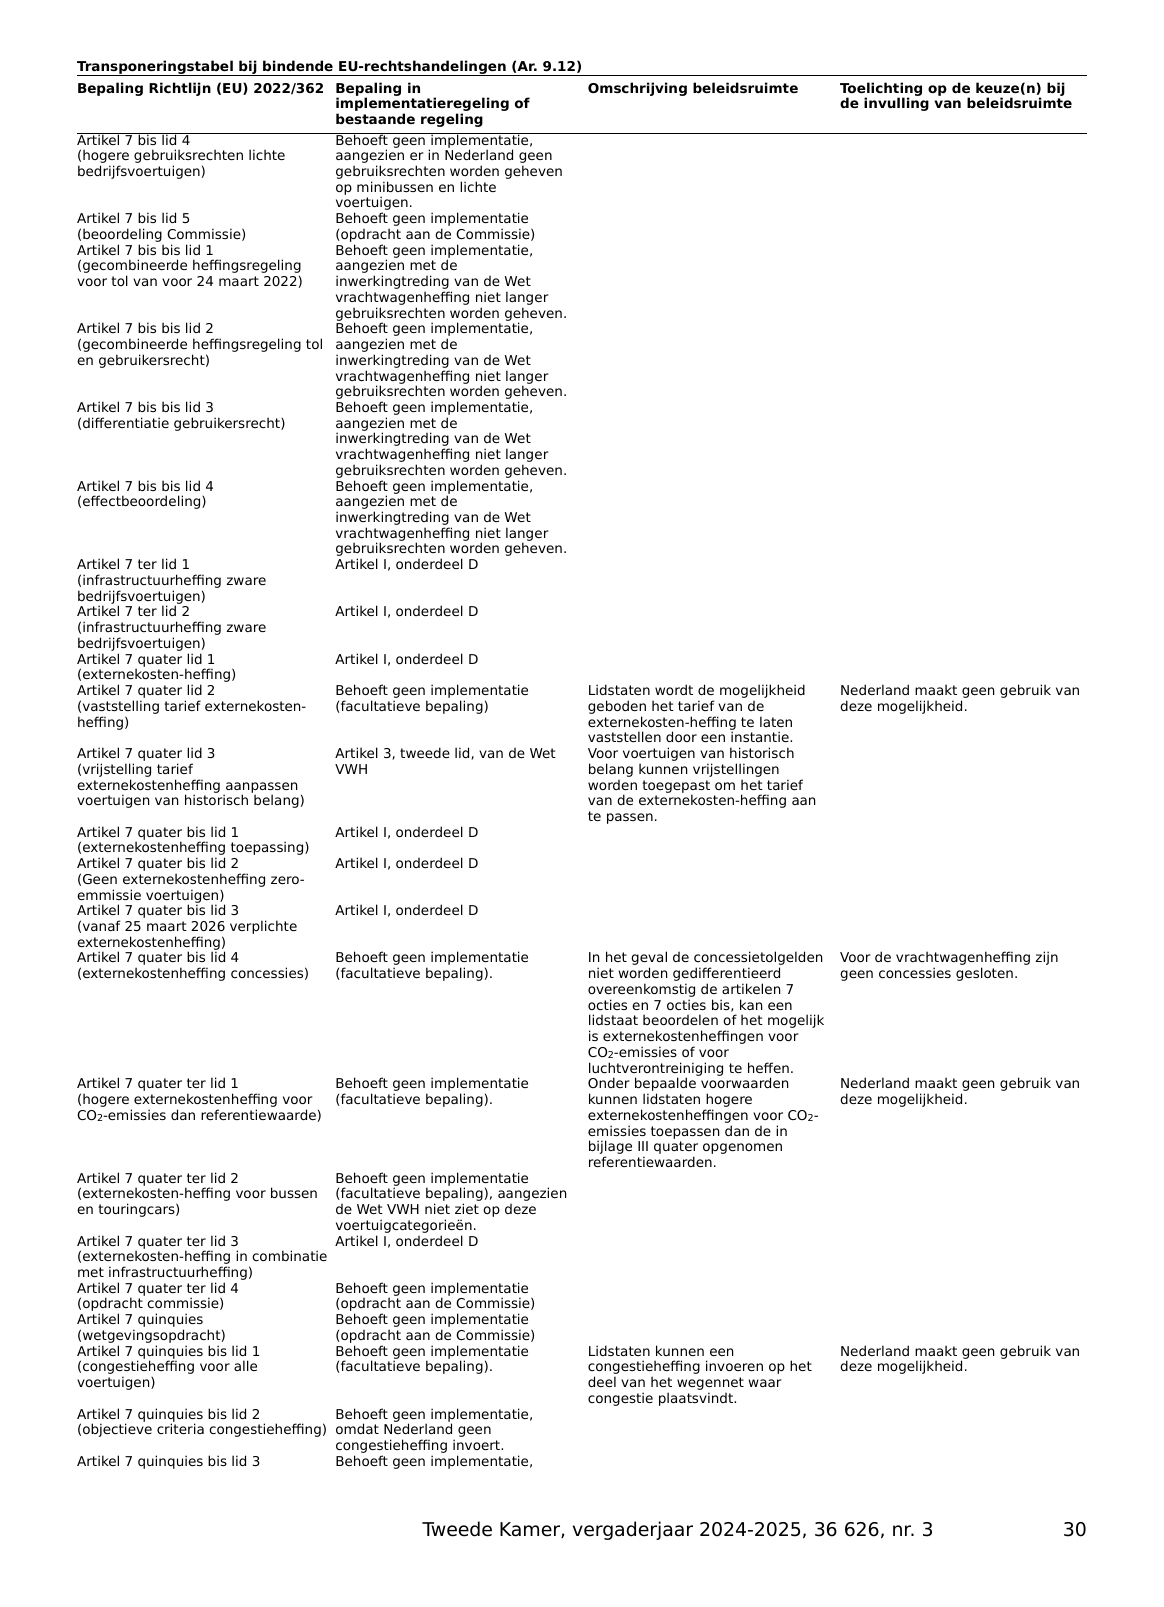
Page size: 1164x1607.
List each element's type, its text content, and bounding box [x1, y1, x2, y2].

table_cell [582, 1234, 834, 1281]
table_cell Onder bepaalde voorwaarden kunnen lidstaten hogere externekostenheffingen voor CO2-emissies toepassen dan de in bijlage III quater opgenomen referentiewaarden. [582, 1076, 834, 1171]
table_cell [834, 321, 1087, 400]
table_cell Artikel 7 bis bis lid 3 (differentiatie gebruikersrecht) [77, 400, 329, 478]
table_cell Artikel 3, tweede lid, van de Wet VWH [329, 746, 582, 824]
table_cell [834, 746, 1087, 824]
table_cell [834, 651, 1087, 683]
table_cell [582, 903, 834, 950]
table_cell Behoeft geen implementatie (opdracht aan de Commissie) [329, 1312, 582, 1343]
table_cell [582, 1171, 834, 1233]
table_cell In het geval de concessietolgelden niet worden gedifferentieerd overeenkomstig de artikelen 7 octies en 7 octies bis, kan een lidstaat beoordelen of het mogelijk is externekostenheffingen voor CO2-emissies of voor luchtverontreiniging te heffen. [582, 950, 834, 1076]
table_cell Behoeft geen implementatie (facultatieve bepaling). [329, 950, 582, 1076]
table_cell Artikel 7 quater lid 3 (vrijstelling tarief externekostenheffing aanpassen voertuigen van historisch belang) [77, 746, 329, 824]
table_cell [834, 1234, 1087, 1281]
table_cell Behoeft geen implementatie, aangezien er in Nederland geen gebruiksrechten worden geheven op minibussen en lichte voertuigen. [329, 134, 582, 211]
table_cell Behoeft geen implementatie (opdracht aan de Commissie) [329, 1281, 582, 1312]
table_cell Artikel 7 quater ter lid 1 (hogere externekostenheffing voor CO2-emissies dan referentiewaarde) [77, 1076, 329, 1171]
table_cell Artikel 7 bis lid 4 (hogere gebruiksrechten lichte bedrijfsvoertuigen) [77, 134, 329, 211]
table_cell Behoeft geen implementatie, [329, 1454, 582, 1469]
table_cell Artikel I, onderdeel D [329, 856, 582, 903]
table_cell Artikel I, onderdeel D [329, 903, 582, 950]
table_cell Toelichting op de keuze(n) bij de invulling van beleidsruimte [834, 76, 1087, 132]
table_cell Artikel 7 quater ter lid 3 (externekosten-heffing in combinatie met infrastructuurheffing) [77, 1234, 329, 1281]
table_cell [834, 1406, 1087, 1454]
table_cell [834, 825, 1087, 856]
table_cell Lidstaten kunnen een congestieheffing invoeren op het deel van het wegennet waar congestie plaatsvindt. [582, 1344, 834, 1406]
table_cell Behoeft geen implementatie (facultatieve bepaling) [329, 683, 582, 746]
table_cell [834, 134, 1087, 211]
table_cell [834, 1281, 1087, 1312]
table_cell Artikel 7 bis bis lid 2 (gecombineerde heffingsregeling tol en gebruikersrecht) [77, 321, 329, 400]
table_cell Artikel I, onderdeel D [329, 651, 582, 683]
table_cell [834, 211, 1087, 242]
table_cell [582, 400, 834, 478]
table_cell Artikel 7 quinquies bis lid 3 [77, 1454, 329, 1469]
table_cell Artikel 7 quater lid 1 (externekosten-heffing) [77, 651, 329, 683]
table_cell Lidstaten wordt de mogelijkheid geboden het tarief van de externekosten-heffing te laten vaststellen door een instantie. [582, 683, 834, 746]
table_cell Artikel 7 quinquies bis lid 2 (objectieve criteria congestieheffing) [77, 1406, 329, 1454]
table_cell Artikel 7 ter lid 1 (infrastructuurheffing zware bedrijfsvoertuigen) [77, 557, 329, 604]
table_cell [834, 604, 1087, 651]
table_cell Artikel 7 bis bis lid 4 (effectbeoordeling) [77, 479, 329, 557]
table_cell Artikel 7 quinquies (wetgevingsopdracht) [77, 1312, 329, 1343]
table_cell [582, 604, 834, 651]
table_cell Artikel 7 quater ter lid 2 (externekosten-heffing voor bussen en touringcars) [77, 1171, 329, 1233]
table_cell Artikel 7 quater ter lid 4 (opdracht commissie) [77, 1281, 329, 1312]
table_cell [582, 134, 834, 211]
table_cell [582, 479, 834, 557]
table_cell Artikel 7 quater bis lid 4 (externekostenheffing concessies) [77, 950, 329, 1076]
table_cell [834, 400, 1087, 478]
table_cell [834, 1454, 1087, 1469]
table_cell [582, 321, 834, 400]
table_cell Artikel 7 bis bis lid 1 (gecombineerde heffingsregeling voor tol van voor 24 maart 2022) [77, 243, 329, 321]
table_cell Voor voertuigen van historisch belang kunnen vrijstellingen worden toegepast om het tarief van de externekosten-heffing aan te passen. [582, 746, 834, 824]
table_cell Behoeft geen implementatie (facultatieve bepaling). [329, 1344, 582, 1406]
table_cell [834, 903, 1087, 950]
table_cell [582, 825, 834, 856]
table_cell [582, 856, 834, 903]
table_cell Omschrijving beleidsruimte [582, 76, 834, 132]
table_cell [834, 243, 1087, 321]
table_cell Behoeft geen implementatie (opdracht aan de Commissie) [329, 211, 582, 242]
table_cell Nederland maakt geen gebruik van deze mogelijkheid. [834, 1076, 1087, 1171]
table_cell Behoeft geen implementatie, omdat Nederland geen congestieheffing invoert. [329, 1406, 582, 1454]
table_cell [582, 1406, 834, 1454]
table_cell Artikel I, onderdeel D [329, 557, 582, 604]
table_cell Artikel 7 quinquies bis lid 1 (congestieheffing voor alle voertuigen) [77, 1344, 329, 1406]
table_cell Behoeft geen implementatie, aangezien met de inwerkingtreding van de Wet vrachtwagenheffing niet langer gebruiksrechten worden geheven. [329, 243, 582, 321]
table_cell [834, 1312, 1087, 1343]
table_header Transponeringstabel bij bindende EU-rechtshandelingen (Ar. 9.12) [77, 59, 1087, 75]
table_cell Nederland maakt geen gebruik van deze mogelijkheid. [834, 683, 1087, 746]
table_cell [582, 557, 834, 604]
table_cell [582, 651, 834, 683]
table_cell Behoeft geen implementatie (facultatieve bepaling), aangezien de Wet VWH niet ziet op deze voertuigcategorieën. [329, 1171, 582, 1233]
table_cell Artikel 7 ter lid 2 (infrastructuurheffing zware bedrijfsvoertuigen) [77, 604, 329, 651]
table_cell Artikel 7 quater lid 2 (vaststelling tarief externekosten-heffing) [77, 683, 329, 746]
table_cell Voor de vrachtwagenheffing zijn geen concessies gesloten. [834, 950, 1087, 1076]
table_cell [834, 479, 1087, 557]
table_cell Bepaling Richtlijn (EU) 2022/362 [77, 76, 329, 132]
table_cell [582, 243, 834, 321]
table_cell [834, 1171, 1087, 1233]
table_cell [834, 557, 1087, 604]
table_cell Behoeft geen implementatie, aangezien met de inwerkingtreding van de Wet vrachtwagenheffing niet langer gebruiksrechten worden geheven. [329, 400, 582, 478]
table_cell Artikel 7 bis lid 5 (beoordeling Commissie) [77, 211, 329, 242]
table_cell [582, 1312, 834, 1343]
table_cell Behoeft geen implementatie, aangezien met de inwerkingtreding van de Wet vrachtwagenheffing niet langer gebruiksrechten worden geheven. [329, 479, 582, 557]
table_cell Behoeft geen implementatie, aangezien met de inwerkingtreding van de Wet vrachtwagenheffing niet langer gebruiksrechten worden geheven. [329, 321, 582, 400]
table_cell Artikel 7 quater bis lid 3 (vanaf 25 maart 2026 verplichte externekostenheffing) [77, 903, 329, 950]
table_cell Artikel 7 quater bis lid 1 (externekostenheffing toepassing) [77, 825, 329, 856]
table_cell Behoeft geen implementatie (facultatieve bepaling). [329, 1076, 582, 1171]
table_cell Bepaling in implementatieregeling of bestaande regeling [329, 76, 582, 132]
table_cell Artikel I, onderdeel D [329, 825, 582, 856]
table_cell Artikel I, onderdeel D [329, 604, 582, 651]
table_cell [582, 211, 834, 242]
table_cell Nederland maakt geen gebruik van deze mogelijkheid. [834, 1344, 1087, 1406]
table_cell Artikel 7 quater bis lid 2 (Geen externekostenheffing zero-emmissie voertuigen) [77, 856, 329, 903]
table_cell [834, 856, 1087, 903]
table_cell [582, 1454, 834, 1469]
table_cell [582, 1281, 834, 1312]
table_cell Artikel I, onderdeel D [329, 1234, 582, 1281]
